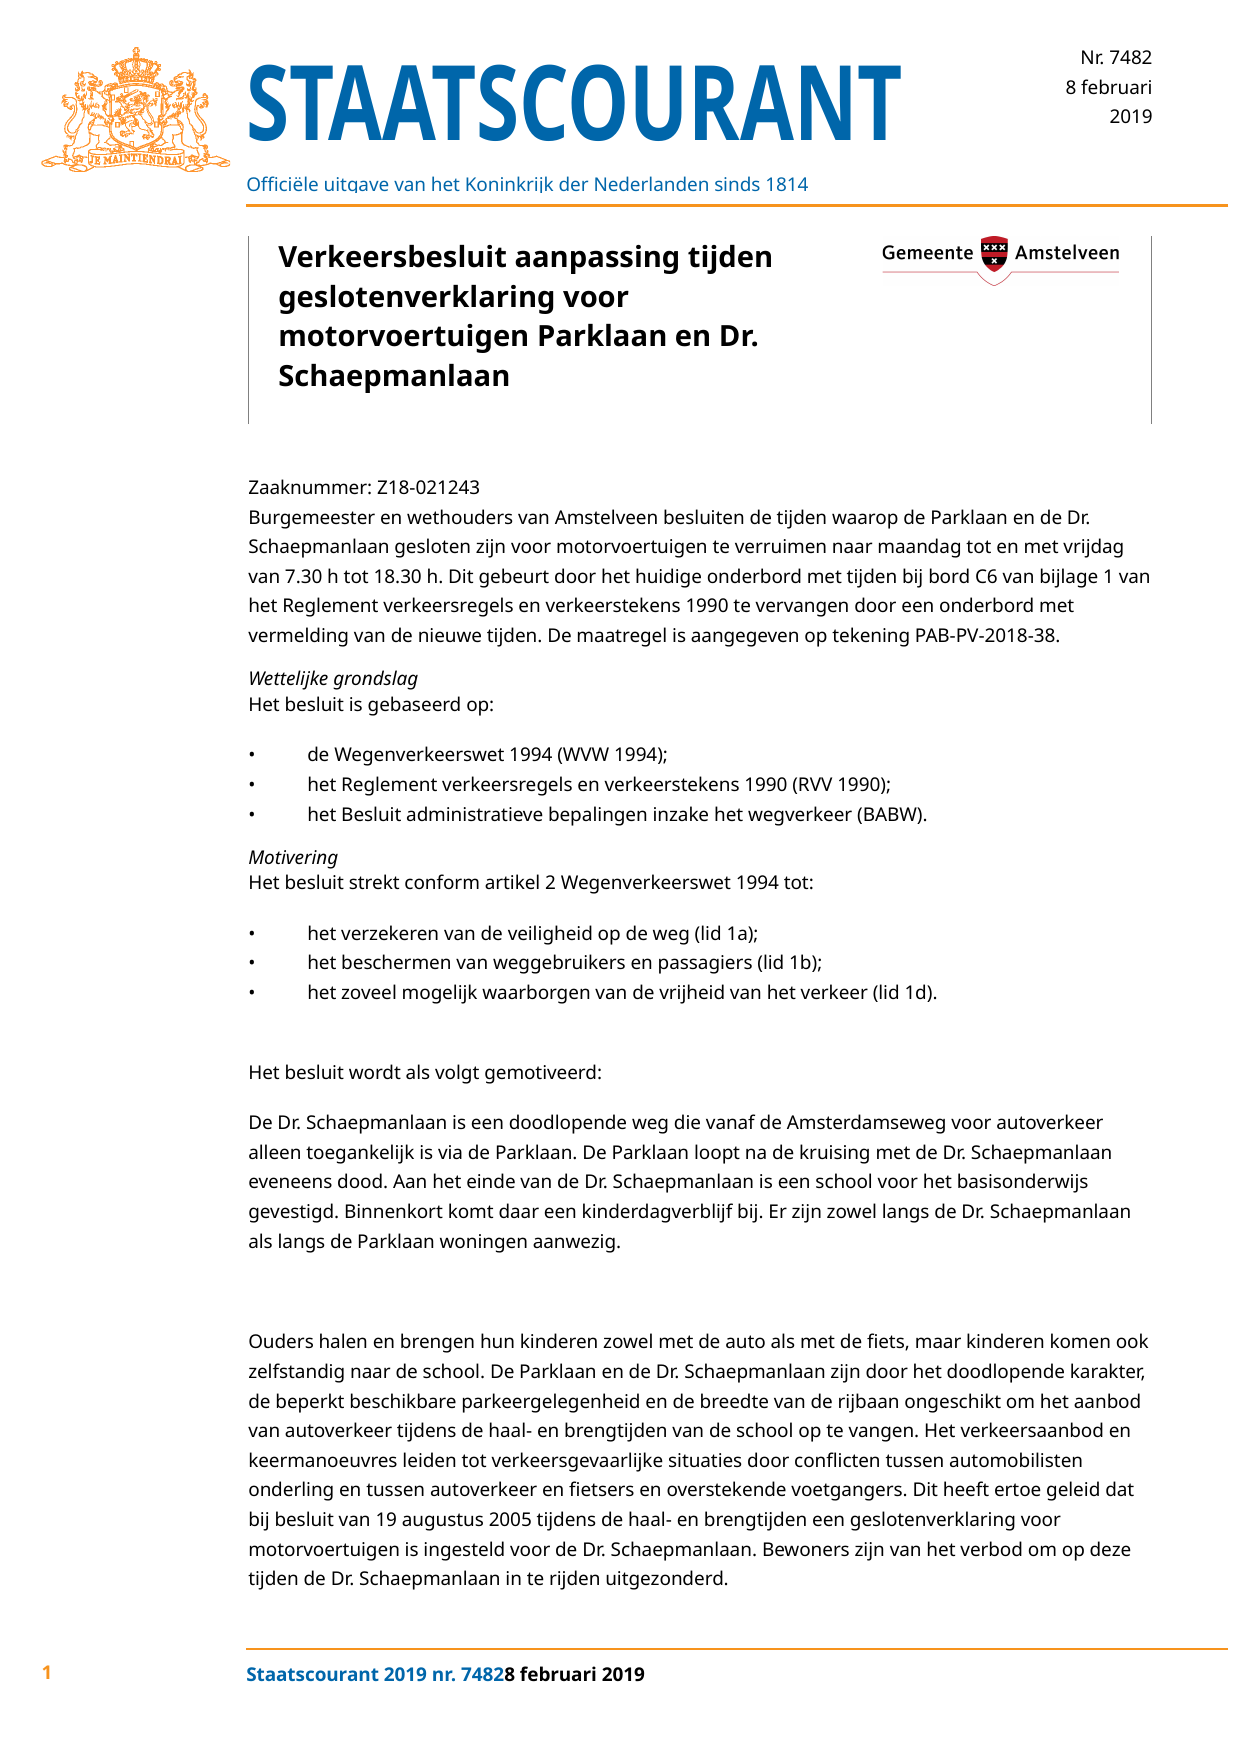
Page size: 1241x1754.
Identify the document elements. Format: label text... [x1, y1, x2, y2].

text Motivering [248, 844, 1152, 869]
picture [882, 236, 1119, 286]
list de Wegenverkeerswet 1994 (WVW 1994); [248, 742, 1152, 767]
list het zoveel mogelijk waarborgen van de vrijheid van het verkeer (lid 1d). [248, 979, 1152, 1005]
text De Dr. Schaepmanlaan is een doodlopende weg die vanaf de Amsterdamseweg voor autoverkeer alleen toegankelijk is via de Parklaan. De Parklaan loopt na de kruising met de Dr. Schaepmanlaan eveneens dood. Aan het einde van de Dr. Schaepmanlaan is een school voor het basisonderwijs gevestigd. Binnenkort komt daar een kinderdagverblijf bij. Er zijn zowel langs de Dr. Schaepmanlaan als langs de Parklaan woningen aanwezig. [248, 1109, 1152, 1254]
text Het besluit is gebaseerd op: [248, 691, 1152, 717]
text Het besluit strekt conform artikel 2 Wegenverkeerswet 1994 tot: [248, 869, 1152, 895]
text Het besluit wordt als volgt gemotiveerd: [248, 1059, 1152, 1085]
list het Reglement verkeersregels en verkeerstekens 1990 (RVV 1990); [248, 771, 1152, 797]
text Wettelijke grondslag [248, 665, 1152, 691]
list het beschermen van weggebruikers en passagiers (lid 1b); [248, 949, 1152, 975]
table_header [850, 236, 1151, 424]
picture [41, 47, 231, 172]
list het Besluit administratieve bepalingen inzake het wegverkeer (BABW). [248, 801, 1152, 826]
list het verzekeren van de veiligheid op de weg (lid 1a); [248, 920, 1152, 946]
text Zaaknummer: Z18-021243 [248, 474, 1152, 500]
table_header Verkeersbesluit aanpassing tijden geslotenverklaring voor motorvoertuigen Parklaan en Dr. Schaepmanlaan [249, 236, 850, 424]
text Burgemeester en wethouders van Amstelveen besluiten de tijden waarop de Parklaan en de Dr. Schaepmanlaan gesloten zijn voor motorvoertuigen te verruimen naar maandag tot en met vrijdag van 7.30 h tot 18.30 h. Dit gebeurt door het huidige onderbord met tijden bij bord C6 van bijlage 1 van het Reglement verkeersregels en verkeerstekens 1990 te vervangen door een onderbord met vermelding van de nieuwe tijden. De maatregel is aangegeven op tekening PAB-PV-2018-38. [248, 504, 1152, 648]
text Ouders halen en brengen hun kinderen zowel met de auto als met de fiets, maar kinderen komen ook zelfstandig naar de school. De Parklaan en de Dr. Schaepmanlaan zijn door het doodlopende karakter, de beperkt beschikbare parkeergelegenheid en de breedte van de rijbaan ongeschikt om het aanbod van autoverkeer tijdens de haal- en brengtijden van de school op te vangen. Het verkeersaanbod en keermanoeuvres leiden tot verkeersgevaarlijke situaties door conflicten tussen automobilisten onderling en tussen autoverkeer en fietsers en overstekende voetgangers. Dit heeft ertoe geleid dat bij besluit van 19 augustus 2005 tijdens de haal- en brengtijden een geslotenverklaring voor motorvoertuigen is ingesteld voor de Dr. Schaepmanlaan. Bewoners zijn van het verbod om op deze tijden de Dr. Schaepmanlaan in te rijden uitgezonderd. [248, 1329, 1152, 1591]
